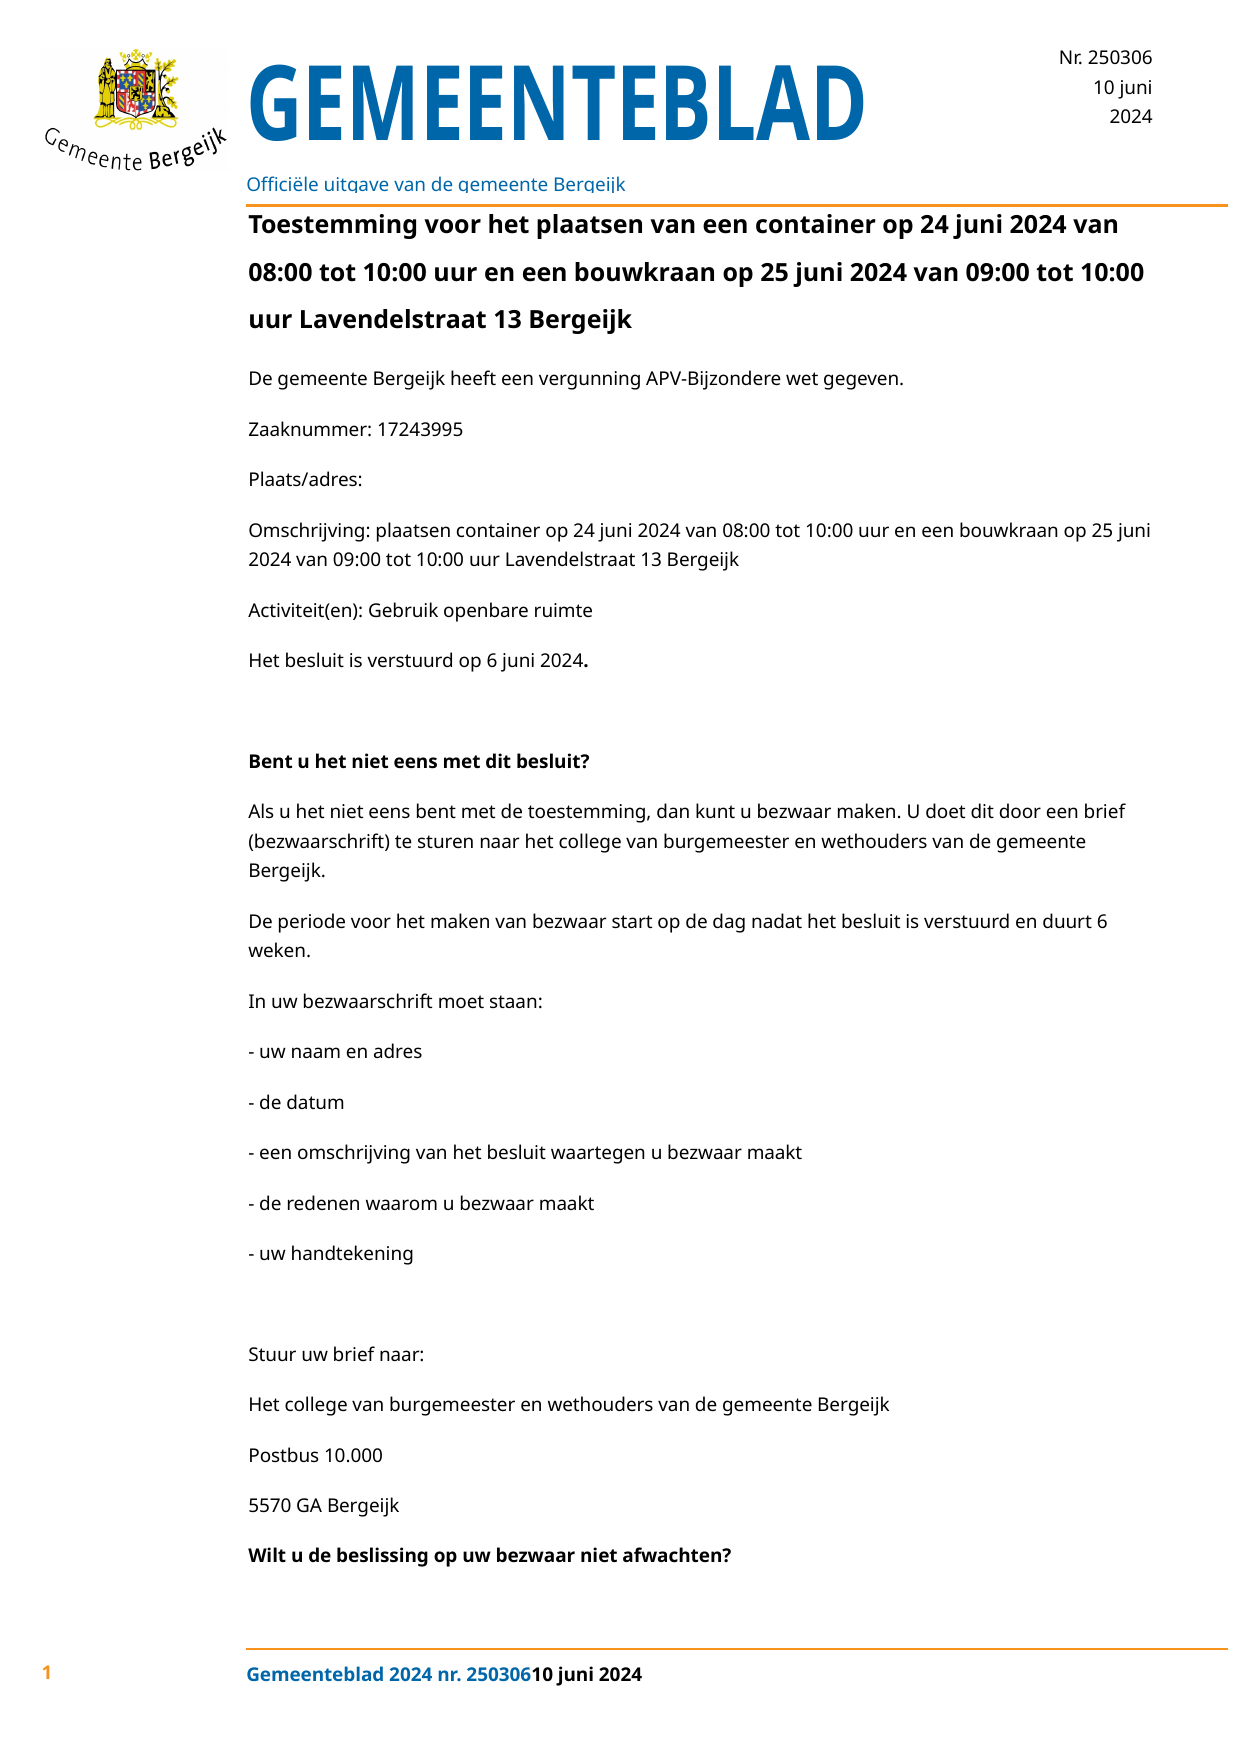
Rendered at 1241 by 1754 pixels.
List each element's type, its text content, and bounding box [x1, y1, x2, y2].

text - uw naam en adres [248, 1038, 1152, 1064]
text - uw handtekening [248, 1240, 1152, 1266]
text Toestemming voor het plaatsen van een container op 24 juni 2024 van 08:00 tot 10:00 uur en een bouwkraan op 25 juni 2024 van 09:00 tot 10:00 uur Lavendelstraat 13 Bergeijk [248, 207, 1152, 336]
text Als u het niet eens bent met de toestemming, dan kunt u bezwaar maken. U doet dit door een brief (bezwaarschrift) te sturen naar het college van burgemeester en wethouders van de gemeente Bergeijk. [248, 798, 1152, 883]
text Postbus 10.000 [248, 1442, 1152, 1467]
text Bent u het niet eens met dit besluit? [248, 748, 1152, 774]
text - een omschrijving van het besluit waartegen u bezwaar maakt [248, 1139, 1152, 1165]
text Zaaknummer: 17243995 [248, 416, 1152, 442]
text Wilt u de beslissing op uw bezwaar niet afwachten? [248, 1543, 1152, 1568]
text Activiteit(en): Gebruik openbare ruimte [248, 597, 1152, 622]
text De periode voor het maken van bezwaar start op de dag nadat het besluit is verstuurd en duurt 6 weken. [248, 908, 1152, 963]
text In uw bezwaarschrift moet staan: [248, 988, 1152, 1014]
text 5570 GA Bergeijk [248, 1492, 1152, 1518]
picture [41, 47, 231, 172]
text Het besluit is verstuurd op 6 juni 2024. [248, 647, 1152, 673]
text - de redenen waarom u bezwaar maakt [248, 1190, 1152, 1215]
text Stuur uw brief naar: [248, 1341, 1152, 1367]
text Plaats/adres: [248, 466, 1152, 492]
text De gemeente Bergeijk heeft een vergunning APV-Bijzondere wet gegeven. [248, 366, 1152, 391]
text - de datum [248, 1089, 1152, 1114]
text Omschrijving: plaatsen container op 24 juni 2024 van 08:00 tot 10:00 uur en een bouwkraan op 25 juni 2024 van 09:00 tot 10:00 uur Lavendelstraat 13 Bergeijk [248, 517, 1152, 572]
text Het college van burgemeester en wethouders van de gemeente Bergeijk [248, 1391, 1152, 1417]
